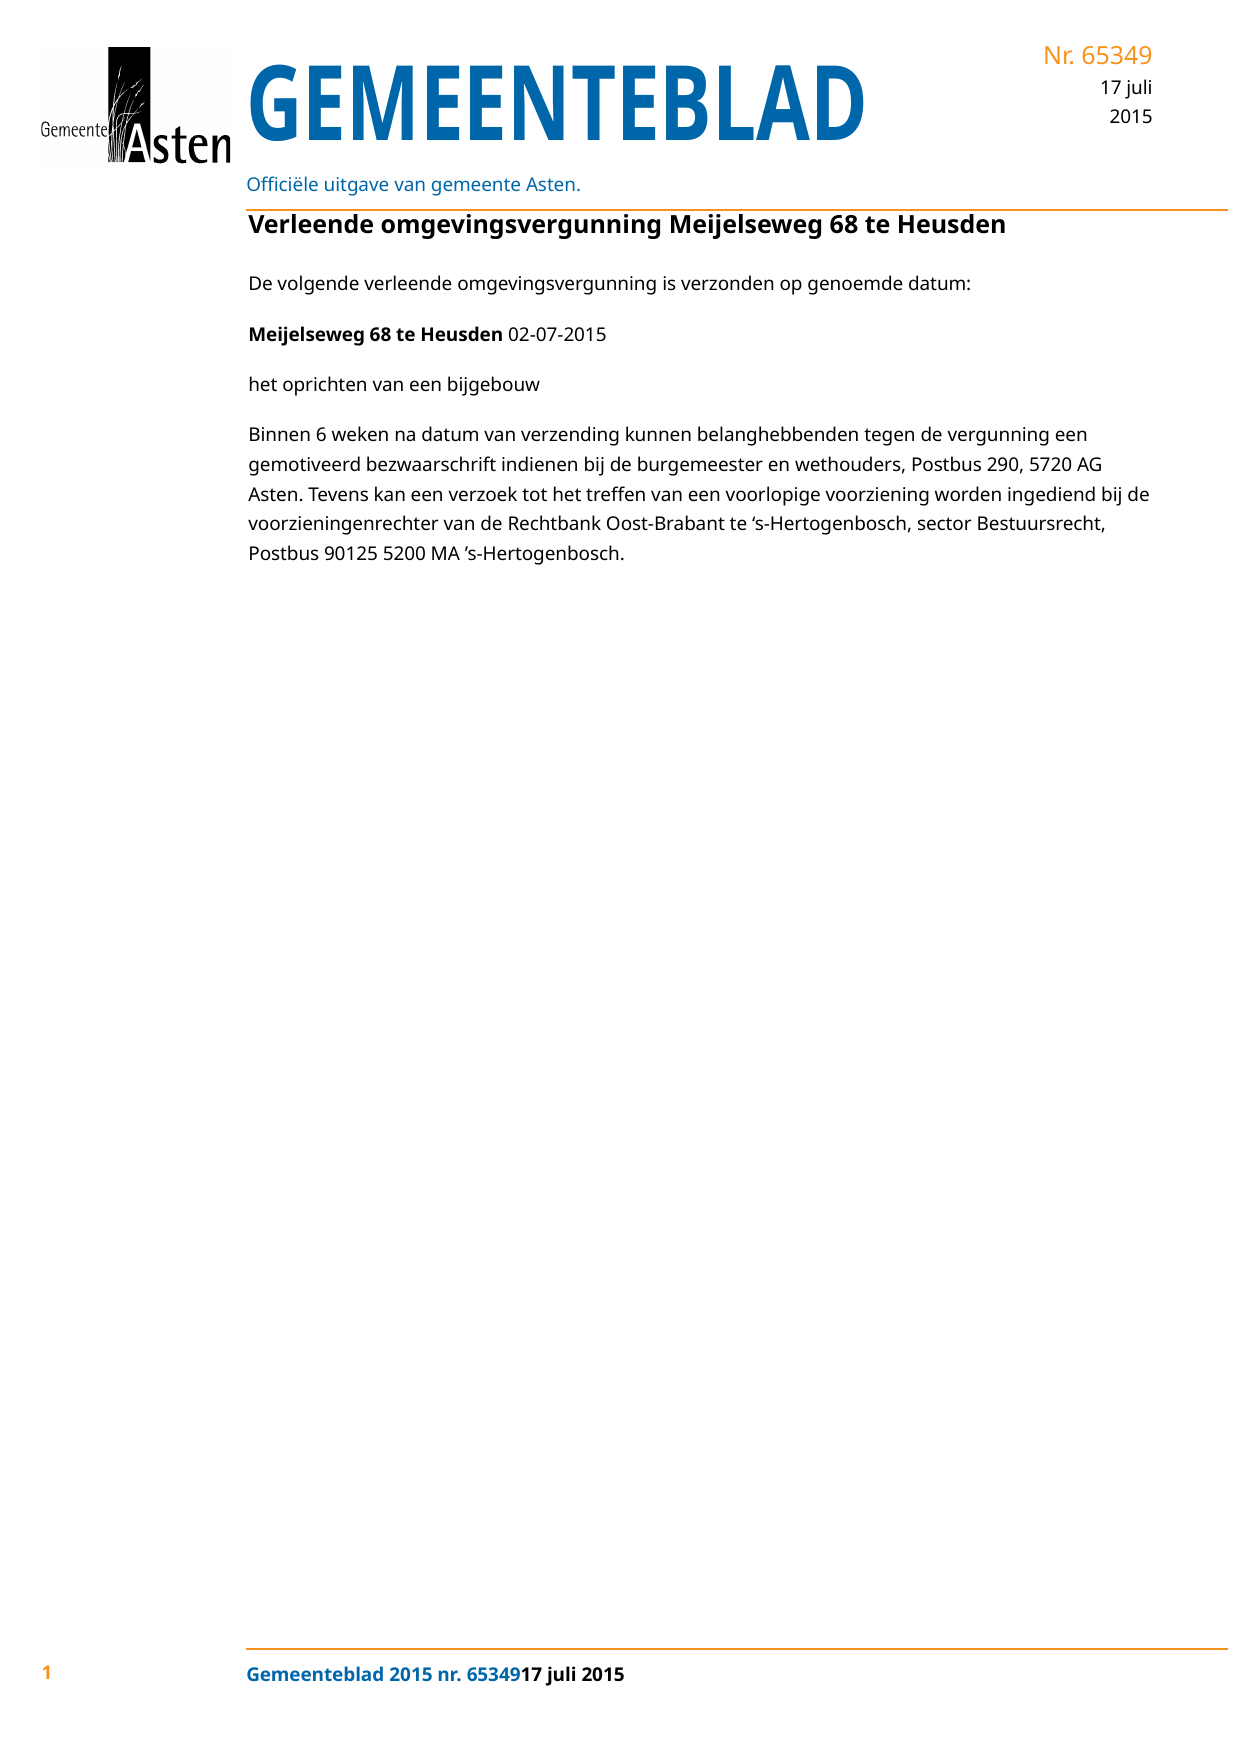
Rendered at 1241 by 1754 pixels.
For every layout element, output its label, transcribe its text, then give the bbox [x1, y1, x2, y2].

text De volgende verleende omgevingsvergunning is verzonden op genoemde datum: [248, 270, 1152, 296]
text Verleende omgevingsvergunning Meijelseweg 68 te Heusden [248, 211, 1152, 241]
text het oprichten van een bijgebouw [248, 371, 1152, 397]
text Binnen 6 weken na datum van verzending kunnen belanghebbenden tegen de vergunning een gemotiveerd bezwaarschrift indienen bij de burgemeester en wethouders, Postbus 290, 5720 AG Asten. Tevens kan een verzoek tot het treffen van een voorlopige voorziening worden ingediend bij de voorzieningenrechter van de Rechtbank Oost-Brabant te ‘s-Hertogenbosch, sector Bestuursrecht, Postbus 90125 5200 MA ’s-Hertogenbosch. [248, 422, 1152, 566]
text Meijelseweg 68 te Heusden 02-07-2015 [248, 321, 1152, 346]
picture [41, 47, 231, 172]
